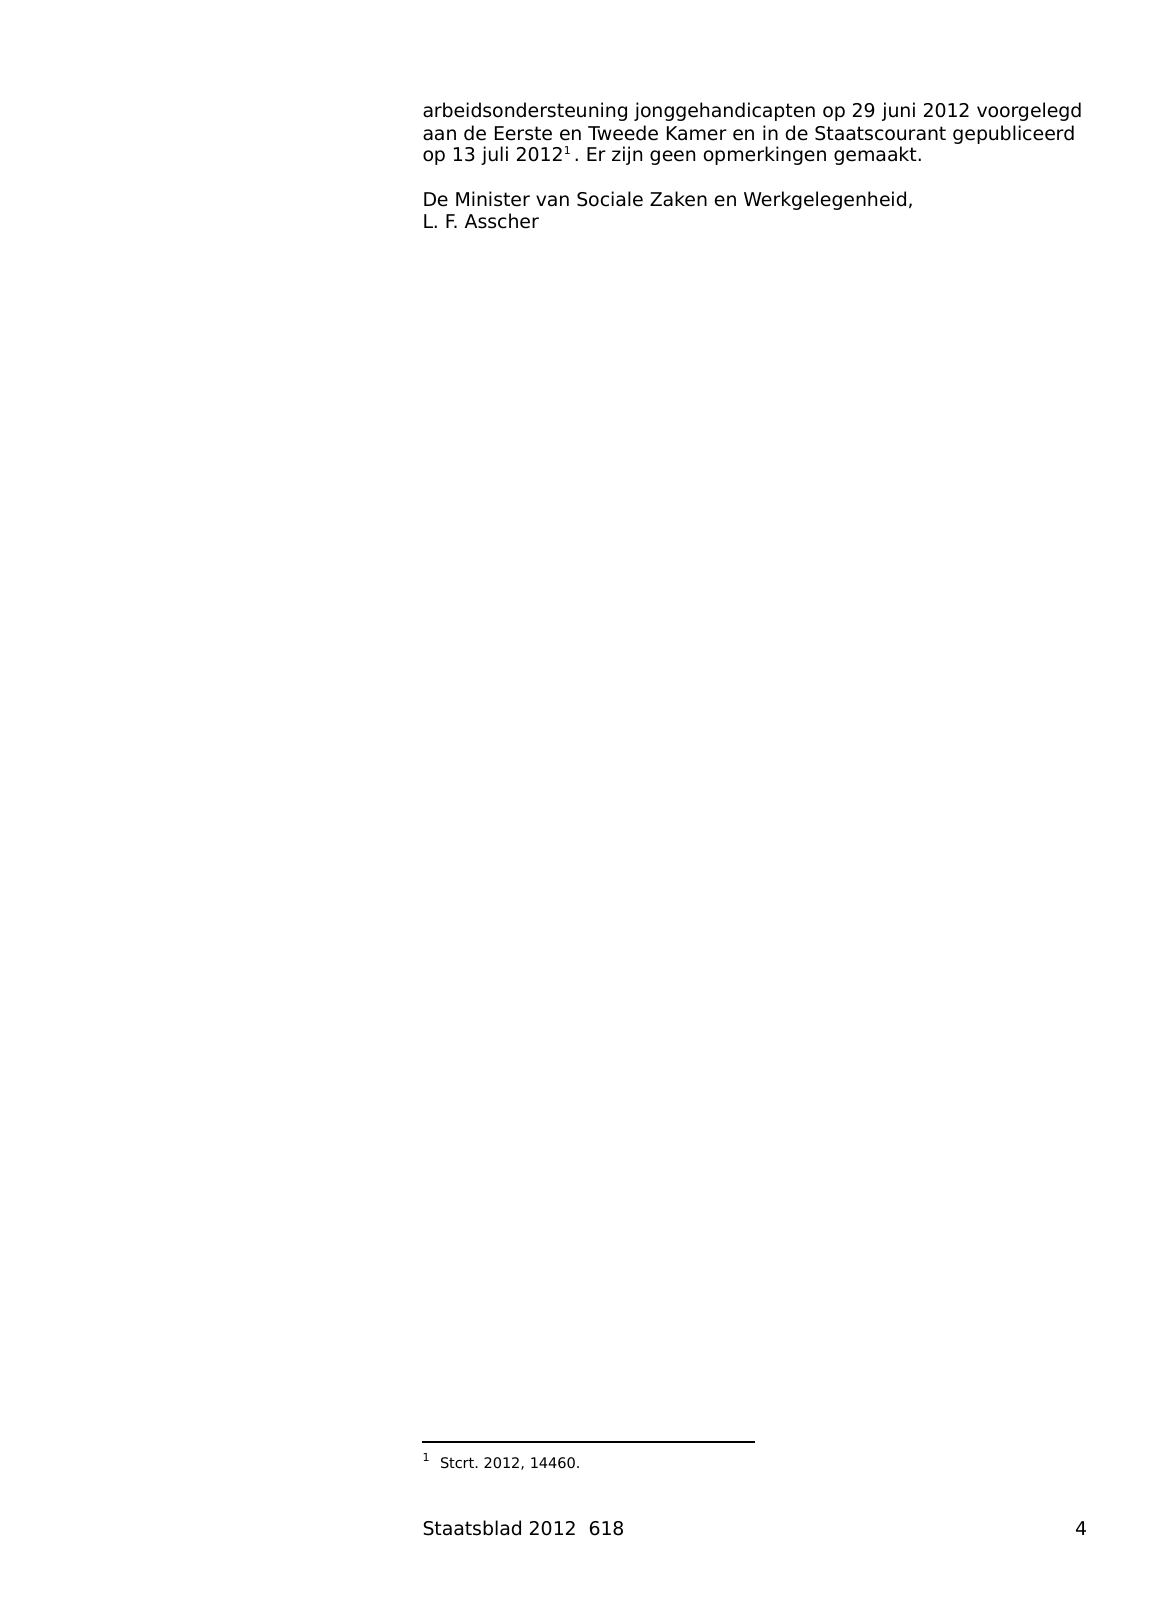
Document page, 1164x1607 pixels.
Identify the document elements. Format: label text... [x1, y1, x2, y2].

text De Minister van Sociale Zaken en Werkgelegenheid, L. F. Asscher [422, 188, 1087, 232]
text Stcrt. 2012, 14460. [422, 1451, 1087, 1473]
text arbeidsondersteuning jonggehandicapten op 29 juni 2012 voorgelegd aan de Eerste en Tweede Kamer en in de Staatscourant gepubliceerd op 13 juli 2012. Er zijn geen opmerkingen gemaakt. [422, 100, 1087, 166]
